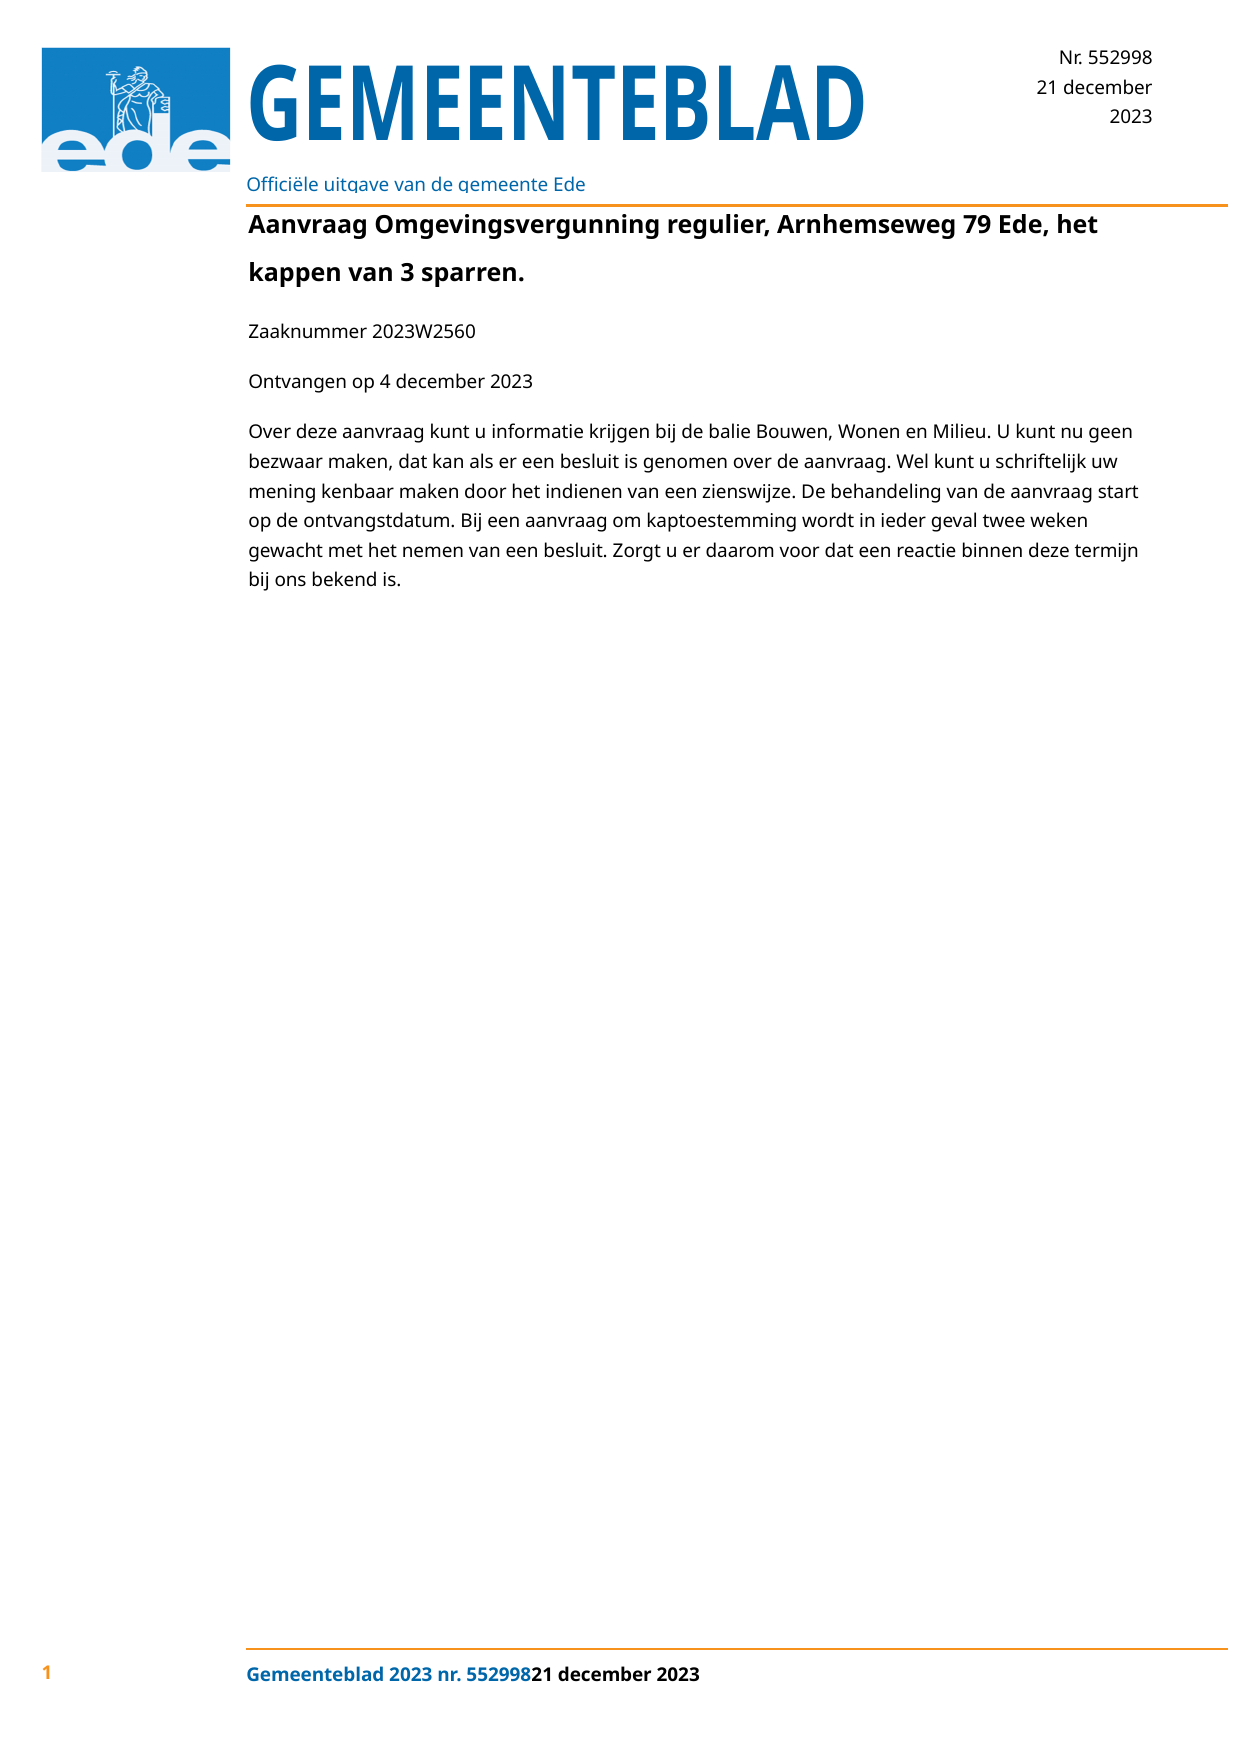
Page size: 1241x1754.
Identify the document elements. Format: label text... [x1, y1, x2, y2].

text Ontvangen op 4 december 2023 [248, 368, 1152, 394]
text Aanvraag Omgevingsvergunning regulier, Arnhemseweg 79 Ede, het kappen van 3 sparren. [248, 207, 1152, 288]
text Over deze aanvraag kunt u informatie krijgen bij de balie Bouwen, Wonen en Milieu. U kunt nu geen bezwaar maken, dat kan als er een besluit is genomen over de aanvraag. Wel kunt u schriftelijk uw mening kenbaar maken door het indienen van een zienswijze. De behandeling van de aanvraag start op de ontvangstdatum. Bij een aanvraag om kaptoestemming wordt in ieder geval twee weken gewacht met het nemen van een besluit. Zorgt u er daarom voor dat een reactie binnen deze termijn bij ons bekend is. [248, 419, 1152, 592]
text Zaaknummer 2023W2560 [248, 318, 1152, 344]
picture [41, 47, 231, 172]
